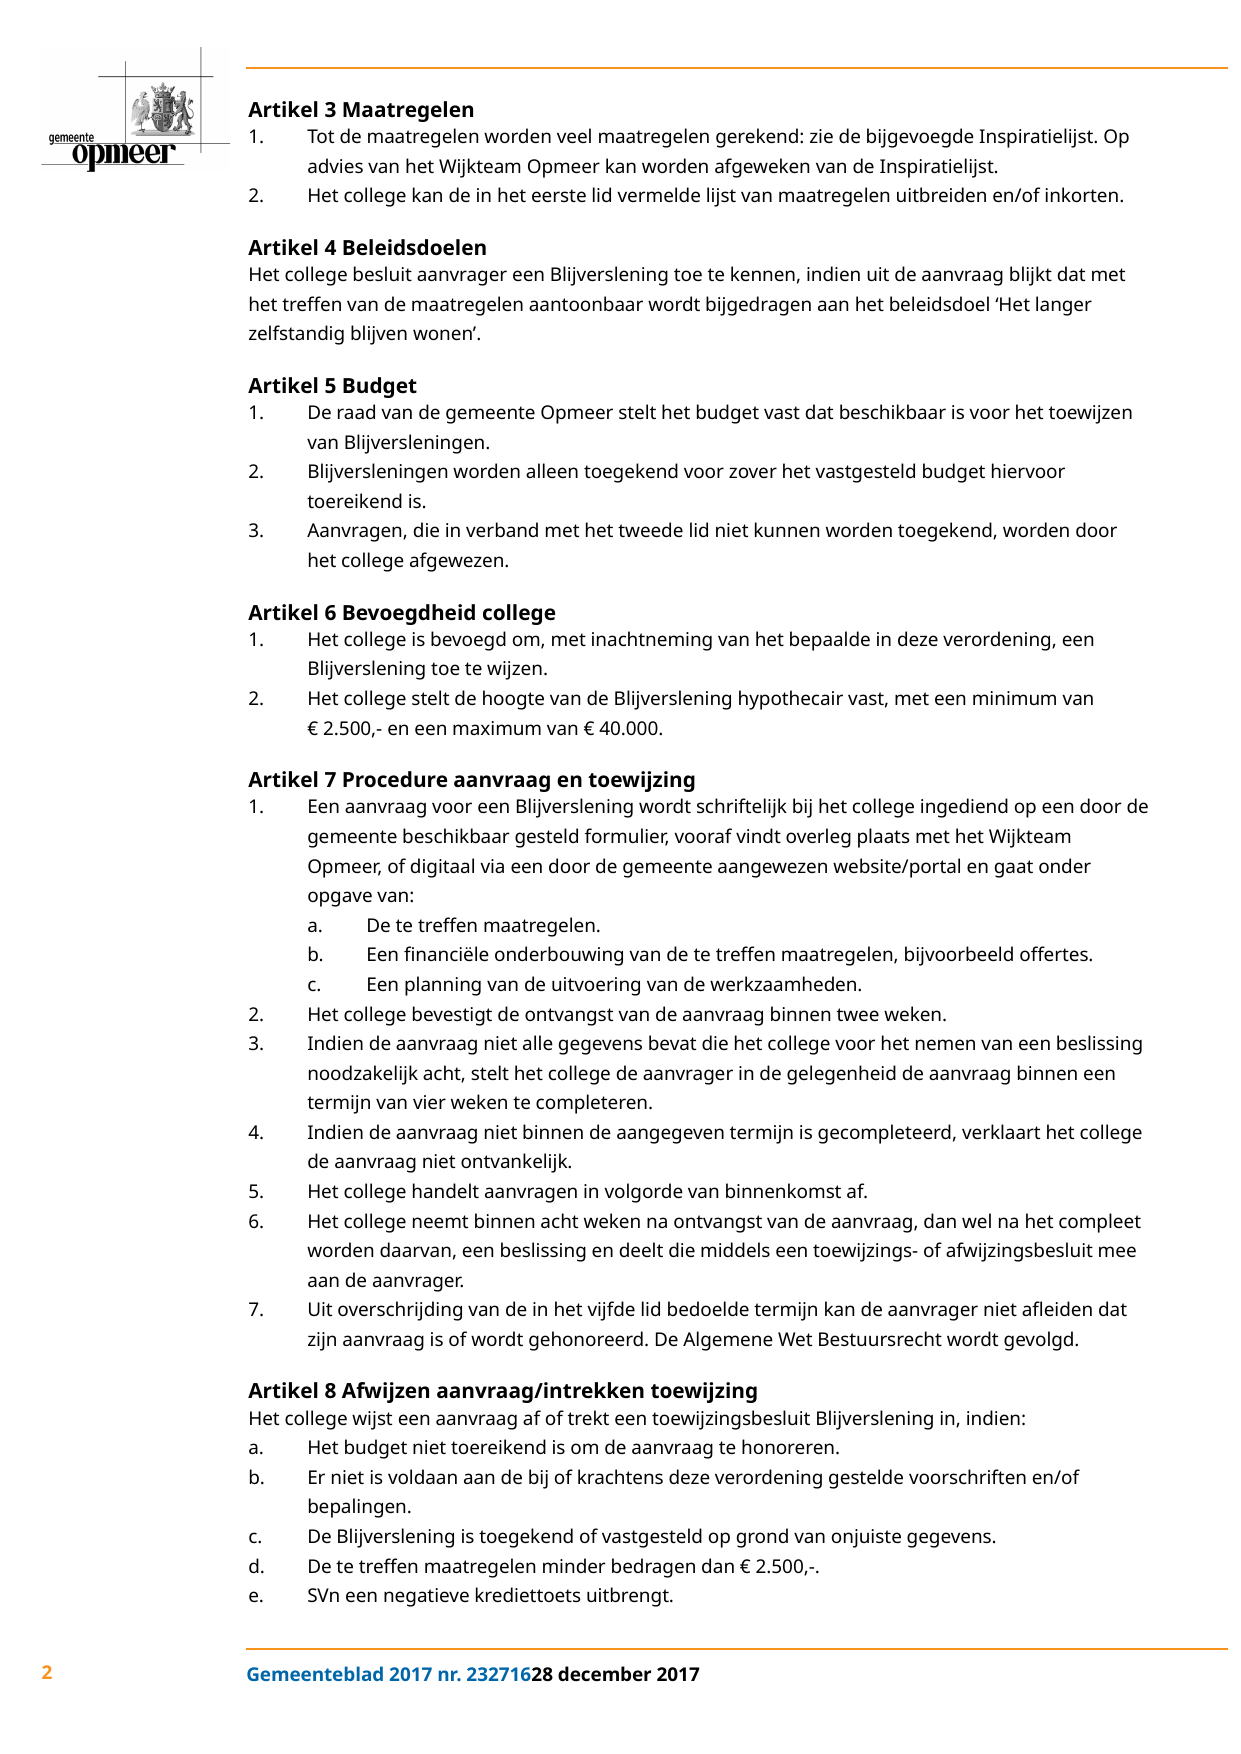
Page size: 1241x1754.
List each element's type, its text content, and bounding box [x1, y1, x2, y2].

text Artikel 5 Budget [248, 371, 1152, 399]
list Het college bevestigt de ontvangst van de aanvraag binnen twee weken. [248, 1001, 1152, 1026]
list Het college kan de in het eerste lid vermelde lijst van maatregelen uitbreiden en/of inkorten. [248, 182, 1152, 208]
text Het college wijst een aanvraag af of trekt een toewijzingsbesluit Blijverslening in, indien: [248, 1405, 1152, 1431]
list De Blijverslening is toegekend of vastgesteld op grond van onjuiste gegevens. [248, 1523, 1152, 1549]
list Blijversleningen worden alleen toegekend voor zover het vastgesteld budget hiervoor toereikend is. [248, 458, 1152, 514]
picture [41, 47, 231, 172]
list Een aanvraag voor een Blijverslening wordt schriftelijk bij het college ingediend op een door de gemeente beschikbaar gesteld formulier, vooraf vindt overleg plaats met het Wijkteam Opmeer, of digitaal via een door de gemeente aangewezen website/portal en gaat onder opgave van: [248, 794, 1152, 908]
list Indien de aanvraag niet alle gegevens bevat die het college voor het nemen van een beslissing noodzakelijk acht, stelt het college de aanvrager in de gelegenheid de aanvraag binnen een termijn van vier weken te completeren. [248, 1030, 1152, 1115]
list Het budget niet toereikend is om de aanvraag te honoreren. [248, 1434, 1152, 1460]
list De te treffen maatregelen. [307, 912, 1152, 938]
list Een financiële onderbouwing van de te treffen maatregelen, bijvoorbeeld offertes. [307, 942, 1152, 967]
text Artikel 6 Bevoegdheid college [248, 598, 1152, 626]
list Het college neemt binnen acht weken na ontvangst van de aanvraag, dan wel na het compleet worden daarvan, een beslissing en deelt die middels een toewijzings- of afwijzingsbesluit mee aan de aanvrager. [248, 1208, 1152, 1293]
list Het college stelt de hoogte van de Blijverslening hypothecair vast, met een minimum van € 2.500,- en een maximum van € 40.000. [248, 685, 1152, 741]
list Het college handelt aanvragen in volgorde van binnenkomst af. [248, 1178, 1152, 1204]
text Artikel 7 Procedure aanvraag en toewijzing [248, 765, 1152, 794]
list De te treffen maatregelen minder bedragen dan € 2.500,-. [248, 1553, 1152, 1579]
text Artikel 8 Afwijzen aanvraag/intrekken toewijzing [248, 1377, 1152, 1405]
list Het college is bevoegd om, met inachtneming van het bepaalde in deze verordening, een Blijverslening toe te wijzen. [248, 626, 1152, 681]
list Tot de maatregelen worden veel maatregelen gerekend: zie de bijgevoegde Inspiratielijst. Op advies van het Wijkteam Opmeer kan worden afgeweken van de Inspiratielijst. [248, 123, 1152, 178]
text Het college besluit aanvrager een Blijverslening toe te kennen, indien uit de aanvraag blijkt dat met het treffen van de maatregelen aantoonbaar wordt bijgedragen aan het beleidsdoel ‘Het langer zelfstandig blijven wonen’. [248, 261, 1152, 346]
list Uit overschrijding van de in het vijfde lid bedoelde termijn kan de aanvrager niet afleiden dat zijn aanvraag is of wordt gehonoreerd. De Algemene Wet Bestuursrecht wordt gevolgd. [248, 1297, 1152, 1352]
list Aanvragen, die in verband met het tweede lid niet kunnen worden toegekend, worden door het college afgewezen. [248, 518, 1152, 573]
list Indien de aanvraag niet binnen de aangegeven termijn is gecompleteerd, verklaart het college de aanvraag niet ontvankelijk. [248, 1119, 1152, 1174]
list SVn een negatieve krediettoets uitbrengt. [248, 1582, 1152, 1608]
text Artikel 3 Maatregelen [248, 95, 1152, 123]
list Een planning van de uitvoering van de werkzaamheden. [307, 971, 1152, 997]
text Artikel 4 Beleidsdoelen [248, 233, 1152, 261]
list Er niet is voldaan aan de bij of krachtens deze verordening gestelde voorschriften en/of bepalingen. [248, 1464, 1152, 1519]
list De raad van de gemeente Opmeer stelt het budget vast dat beschikbaar is voor het toewijzen van Blijversleningen. [248, 399, 1152, 454]
